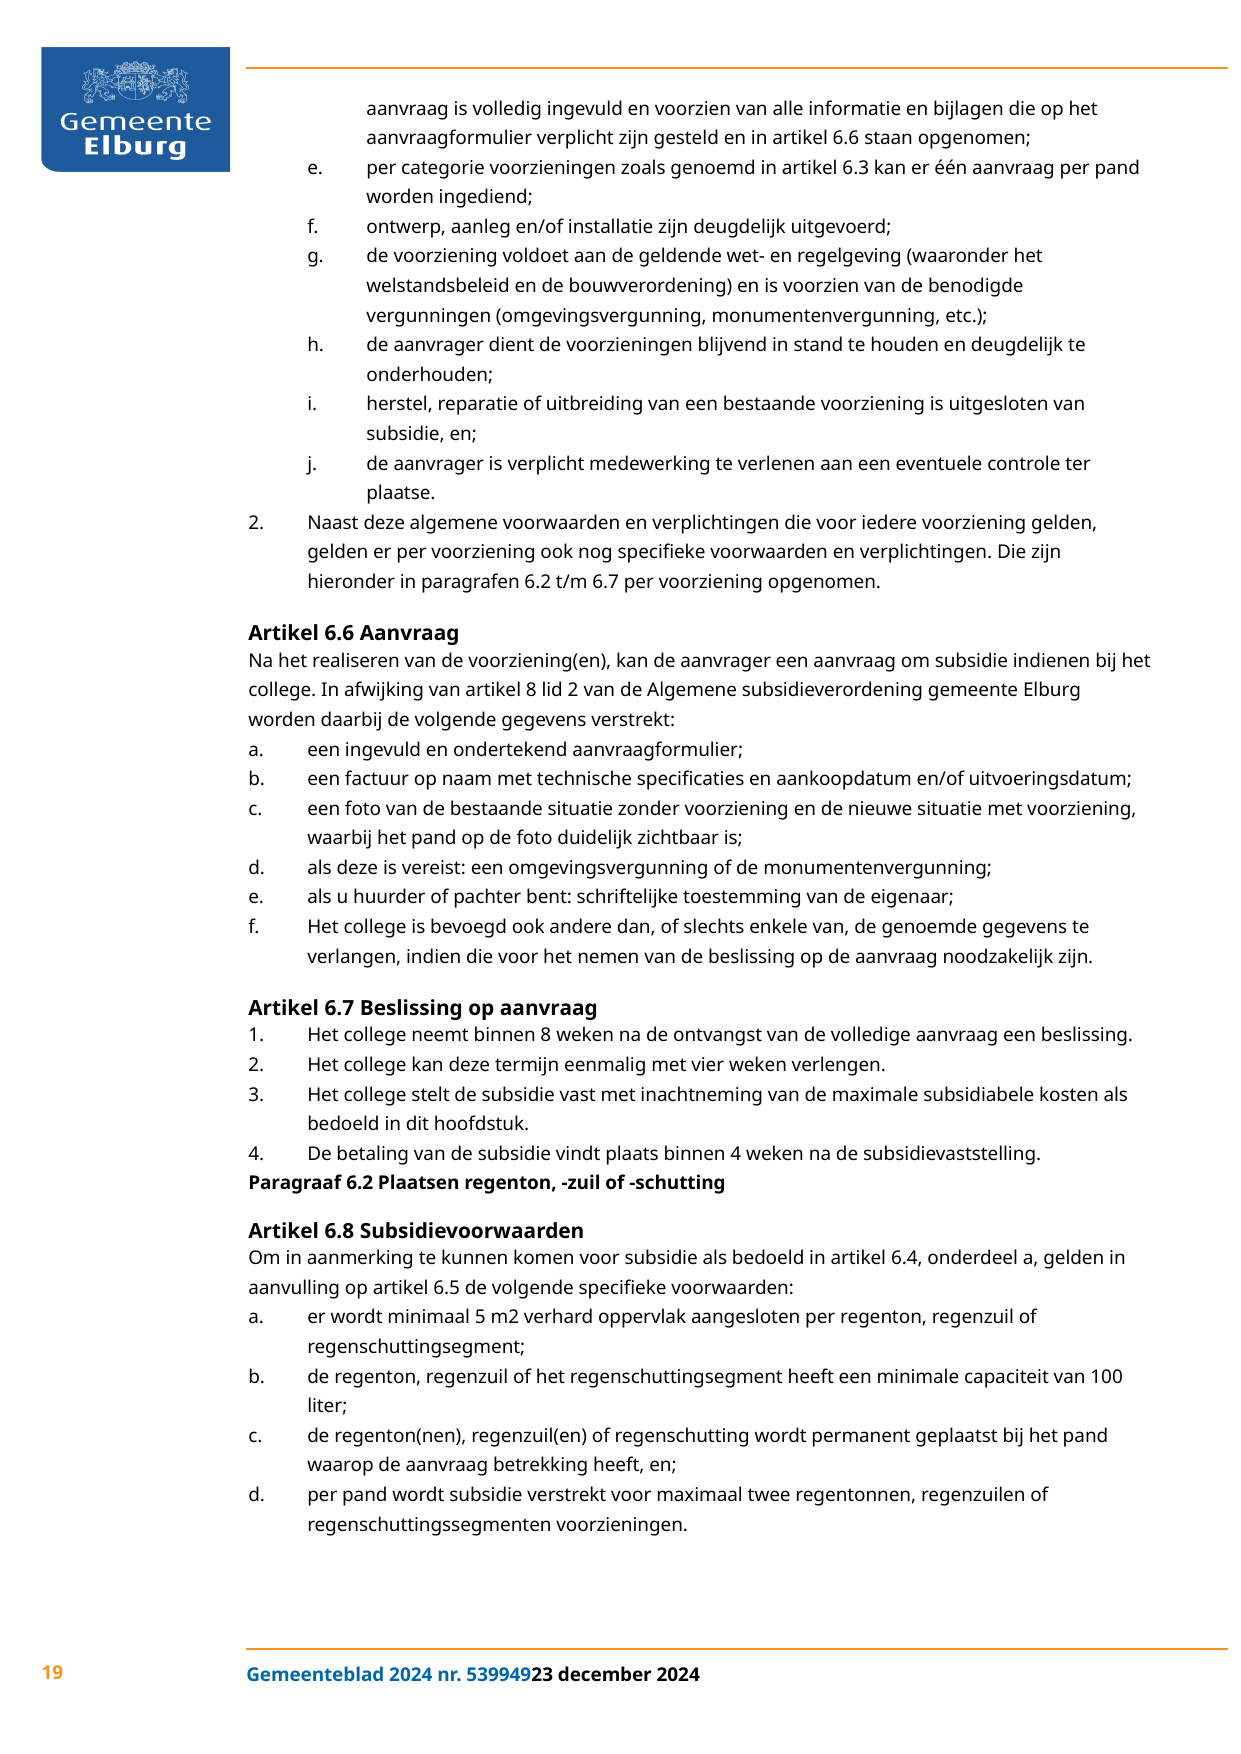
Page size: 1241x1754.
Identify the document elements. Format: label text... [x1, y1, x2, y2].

list de regenton, regenzuil of het regenschuttingsegment heeft een minimale capaciteit van 100 liter; [248, 1363, 1152, 1418]
picture [41, 47, 231, 172]
list als deze is vereist: een omgevingsvergunning of de monumentenvergunning; [248, 854, 1152, 880]
list Het college stelt de subsidie vast met inachtneming van de maximale subsidiabele kosten als bedoeld in dit hoofdstuk. [248, 1081, 1152, 1136]
list als u huurder of pachter bent: schriftelijke toestemming van de eigenaar; [248, 884, 1152, 909]
list de aanvrager is verplicht medewerking te verlenen aan een eventuele controle ter plaatse. [307, 450, 1152, 505]
text Na het realiseren van de voorziening(en), kan de aanvrager een aanvraag om subsidie indienen bij het college. In afwijking van artikel 8 lid 2 van de Algemene subsidieverordening gemeente Elburg worden daarbij de volgende gegevens verstrekt: [248, 647, 1152, 732]
list een ingevuld en ondertekend aanvraagformulier; [248, 736, 1152, 761]
list Het college is bevoegd ook andere dan, of slechts enkele van, de genoemde gegevens te verlangen, indien die voor het nemen van de beslissing op de aanvraag noodzakelijk zijn. [248, 913, 1152, 968]
list ontwerp, aanleg en/of installatie zijn deugdelijk uitgevoerd; [307, 213, 1152, 239]
list herstel, reparatie of uitbreiding van een bestaande voorziening is uitgesloten van subsidie, en; [307, 391, 1152, 446]
list Naast deze algemene voorwaarden en verplichtingen die voor iedere voorziening gelden, gelden er per voorziening ook nog specifieke voorwaarden en verplichtingen. Die zijn hieronder in paragrafen 6.2 t/m 6.7 per voorziening opgenomen. [248, 509, 1152, 594]
list een factuur op naam met technische specificaties en aankoopdatum en/of uitvoeringsdatum; [248, 765, 1152, 791]
list per categorie voorzieningen zoals genoemd in artikel 6.3 kan er één aanvraag per pand worden ingediend; [307, 154, 1152, 209]
text Artikel 6.8 Subsidievoorwaarden [248, 1216, 1152, 1244]
text Artikel 6.6 Aanvraag [248, 618, 1152, 647]
list aanvraag is volledig ingevuld en voorzien van alle informatie en bijlagen die op het aanvraagformulier verplicht zijn gesteld en in artikel 6.6 staan opgenomen; [307, 95, 1152, 150]
list een foto van de bestaande situatie zonder voorziening en de nieuwe situatie met voorziening, waarbij het pand op de foto duidelijk zichtbaar is; [248, 795, 1152, 850]
list de voorziening voldoet aan de geldende wet- en regelgeving (waaronder het welstandsbeleid en de bouwverordening) en is voorzien van de benodigde vergunningen (omgevingsvergunning, monumentenvergunning, etc.); [307, 243, 1152, 328]
list er wordt minimaal 5 m2 verhard oppervlak aangesloten per regenton, regenzuil of regenschuttingsegment; [248, 1304, 1152, 1359]
text Artikel 6.7 Beslissing op aanvraag [248, 993, 1152, 1022]
list de aanvrager dient de voorzieningen blijvend in stand te houden en deugdelijk te onderhouden; [307, 331, 1152, 387]
list Het college neemt binnen 8 weken na de ontvangst van de volledige aanvraag een beslissing. [248, 1022, 1152, 1047]
text Paragraaf 6.2 Plaatsen regenton, -zuil of -schutting [248, 1169, 1152, 1195]
list per pand wordt subsidie verstrekt voor maximaal twee regentonnen, regenzuilen of regenschuttingssegmenten voorzieningen. [248, 1481, 1152, 1537]
list de regenton(nen), regenzuil(en) of regenschutting wordt permanent geplaatst bij het pand waarop de aanvraag betrekking heeft, en; [248, 1422, 1152, 1477]
list De betaling van de subsidie vindt plaats binnen 4 weken na de subsidievaststelling. [248, 1140, 1152, 1166]
text Om in aanmerking te kunnen komen voor subsidie als bedoeld in artikel 6.4, onderdeel a, gelden in aanvulling op artikel 6.5 de volgende specifieke voorwaarden: [248, 1244, 1152, 1300]
list Het college kan deze termijn eenmalig met vier weken verlengen. [248, 1051, 1152, 1077]
